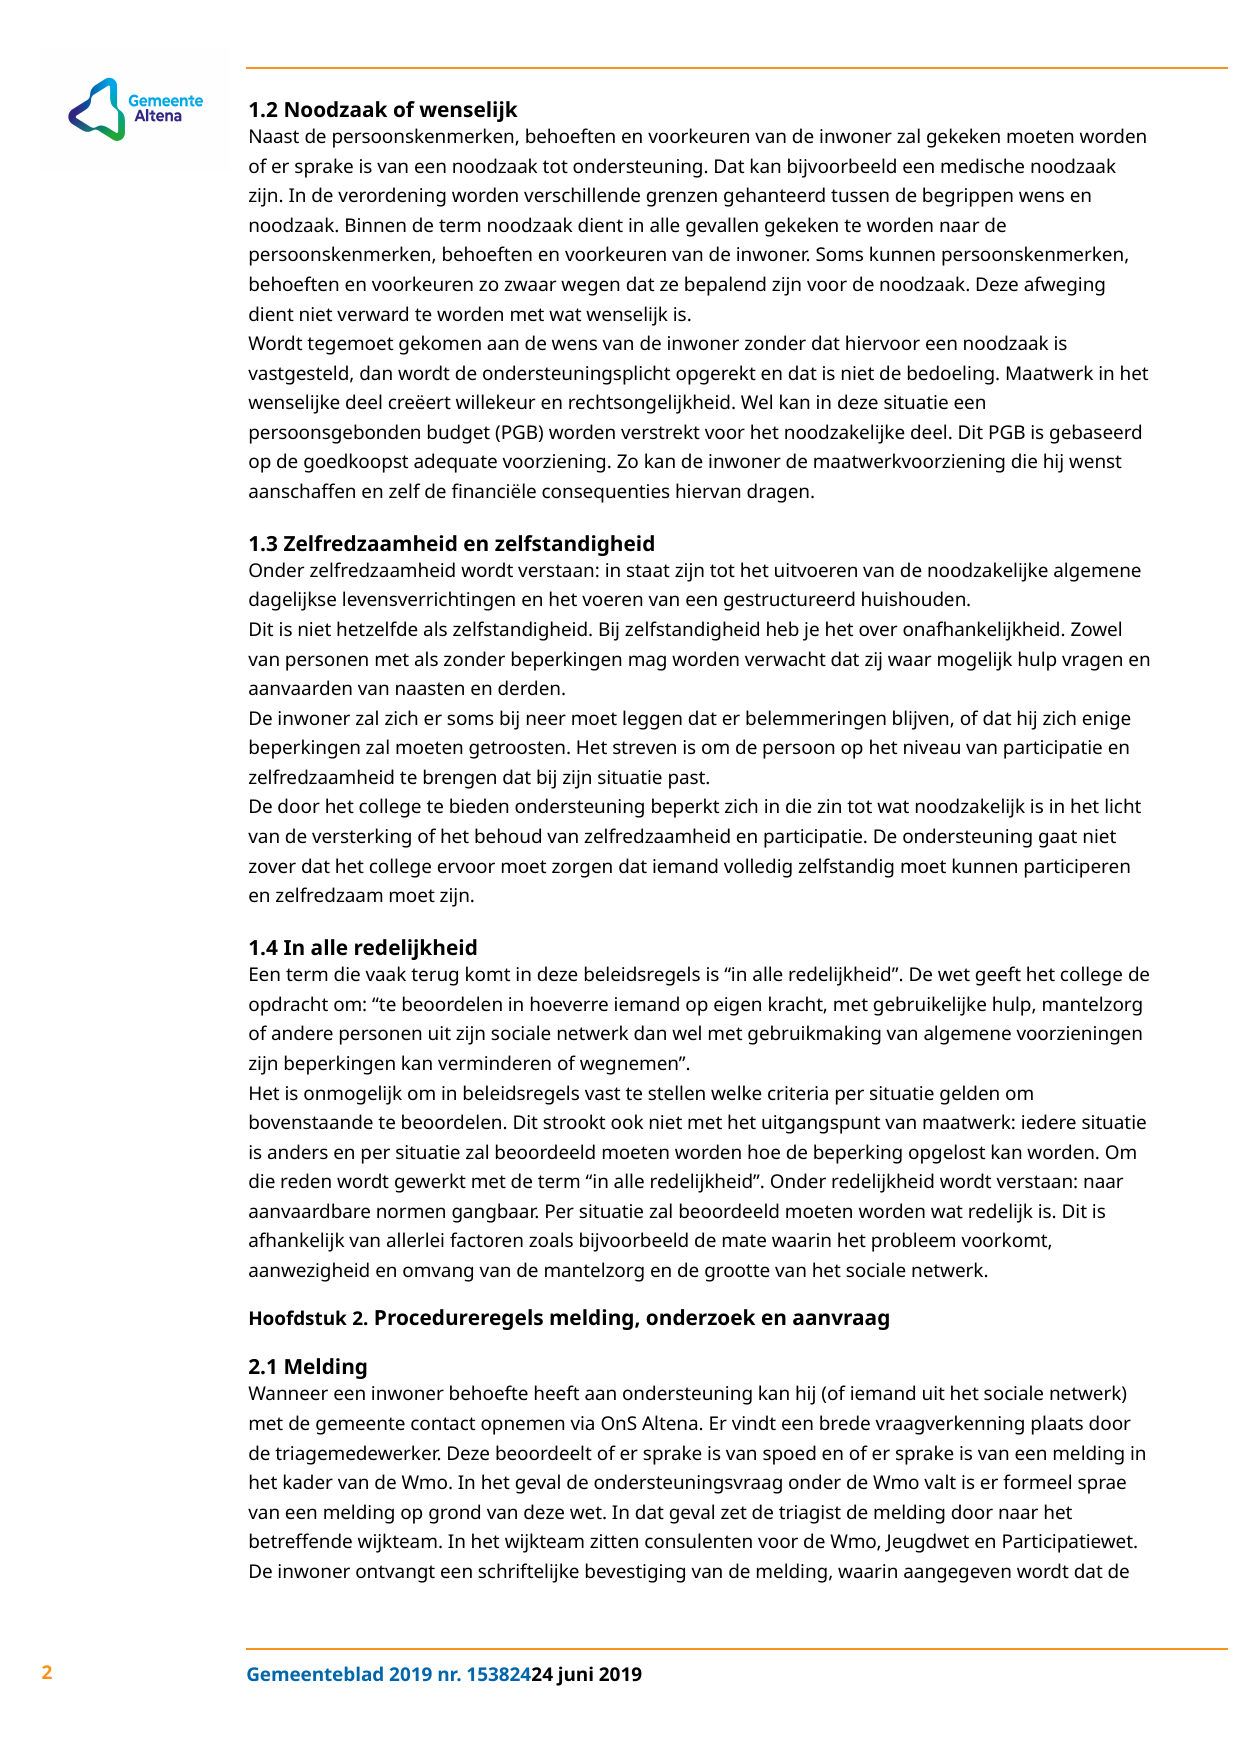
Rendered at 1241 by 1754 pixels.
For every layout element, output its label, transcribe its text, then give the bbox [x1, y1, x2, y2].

text Onder zelfredzaamheid wordt verstaan: in staat zijn tot het uitvoeren van de noodzakelijke algemene dagelijkse levensverrichtingen en het voeren van een gestructureerd huishouden. [248, 557, 1152, 612]
text Naast de persoonskenmerken, behoeften en voorkeuren van de inwoner zal gekeken moeten worden of er sprake is van een noodzaak tot ondersteuning. Dat kan bijvoorbeeld een medische noodzaak zijn. In de verordening worden verschillende grenzen gehanteerd tussen de begrippen wens en noodzaak. Binnen de term noodzaak dient in alle gevallen gekeken te worden naar de persoonskenmerken, behoeften en voorkeuren van de inwoner. Soms kunnen persoonskenmerken, behoeften en voorkeuren zo zwaar wegen dat ze bepalend zijn voor de noodzaak. Deze afweging dient niet verward te worden met wat wenselijk is. [248, 123, 1152, 326]
text Wordt tegemoet gekomen aan de wens van de inwoner zonder dat hiervoor een noodzaak is vastgesteld, dan wordt de ondersteuningsplicht opgerekt en dat is niet de bedoeling. Maatwerk in het wenselijke deel creëert willekeur en rechtsongelijkheid. Wel kan in deze situatie een persoonsgebonden budget (PGB) worden verstrekt voor het noodzakelijke deel. Dit PGB is gebaseerd op de goedkoopst adequate voorziening. Zo kan de inwoner de maatwerkvoorziening die hij wenst aanschaffen en zelf de financiële consequenties hiervan dragen. [248, 330, 1152, 504]
picture [41, 47, 231, 172]
text 1.2 Noodzaak of wenselijk [248, 95, 1152, 123]
text Dit is niet hetzelfde als zelfstandigheid. Bij zelfstandigheid heb je het over onafhankelijkheid. Zowel van personen met als zonder beperkingen mag worden verwacht dat zij waar mogelijk hulp vragen en aanvaarden van naasten en derden. [248, 616, 1152, 701]
text De door het college te bieden ondersteuning beperkt zich in die zin tot wat noodzakelijk is in het licht van de versterking of het behoud van zelfredzaamheid en participatie. De ondersteuning gaat niet zover dat het college ervoor moet zorgen dat iemand volledig zelfstandig moet kunnen participeren en zelfredzaam moet zijn. [248, 794, 1152, 908]
text 1.3 Zelfredzaamheid en zelfstandigheid [248, 529, 1152, 557]
text Het is onmogelijk om in beleidsregels vast te stellen welke criteria per situatie gelden om bovenstaande te beoordelen. Dit strookt ook niet met het uitgangspunt van maatwerk: iedere situatie is anders en per situatie zal beoordeeld moeten worden hoe de beperking opgelost kan worden. Om die reden wordt gewerkt met de term “in alle redelijkheid”. Onder redelijkheid wordt verstaan: naar aanvaardbare normen gangbaar. Per situatie zal beoordeeld moeten worden wat redelijk is. Dit is afhankelijk van allerlei factoren zoals bijvoorbeeld de mate waarin het probleem voorkomt, aanwezigheid en omvang van de mantelzorg en de grootte van het sociale netwerk. [248, 1080, 1152, 1283]
text 1.4 In alle redelijkheid [248, 933, 1152, 961]
text Een term die vaak terug komt in deze beleidsregels is “in alle redelijkheid”. De wet geeft het college de opdracht om: “te beoordelen in hoeverre iemand op eigen kracht, met gebruikelijke hulp, mantelzorg of andere personen uit zijn sociale netwerk dan wel met gebruikmaking van algemene voorzieningen zijn beperkingen kan verminderen of wegnemen”. [248, 961, 1152, 1076]
text De inwoner ontvangt een schriftelijke bevestiging van de melding, waarin aangegeven wordt dat de [248, 1558, 1152, 1584]
text De inwoner zal zich er soms bij neer moet leggen dat er belemmeringen blijven, of dat hij zich enige beperkingen zal moeten getroosten. Het streven is om de persoon op het niveau van participatie en zelfredzaamheid te brengen dat bij zijn situatie past. [248, 705, 1152, 790]
text Wanneer een inwoner behoefte heeft aan ondersteuning kan hij (of iemand uit het sociale netwerk) met de gemeente contact opnemen via OnS Altena. Er vindt een brede vraagverkenning plaats door de triagemedewerker. Deze beoordeelt of er sprake is van spoed en of er sprake is van een melding in het kader van de Wmo. In het geval de ondersteuningsvraag onder de Wmo valt is er formeel sprae van een melding op grond van deze wet. In dat geval zet de triagist de melding door naar het betreffende wijkteam. In het wijkteam zitten consulenten voor de Wmo, Jeugdwet en Participatiewet. [248, 1381, 1152, 1554]
text Hoofdstuk 2. Procedureregels melding, onderzoek en aanvraag [248, 1303, 1152, 1331]
text 2.1 Melding [248, 1352, 1152, 1381]
